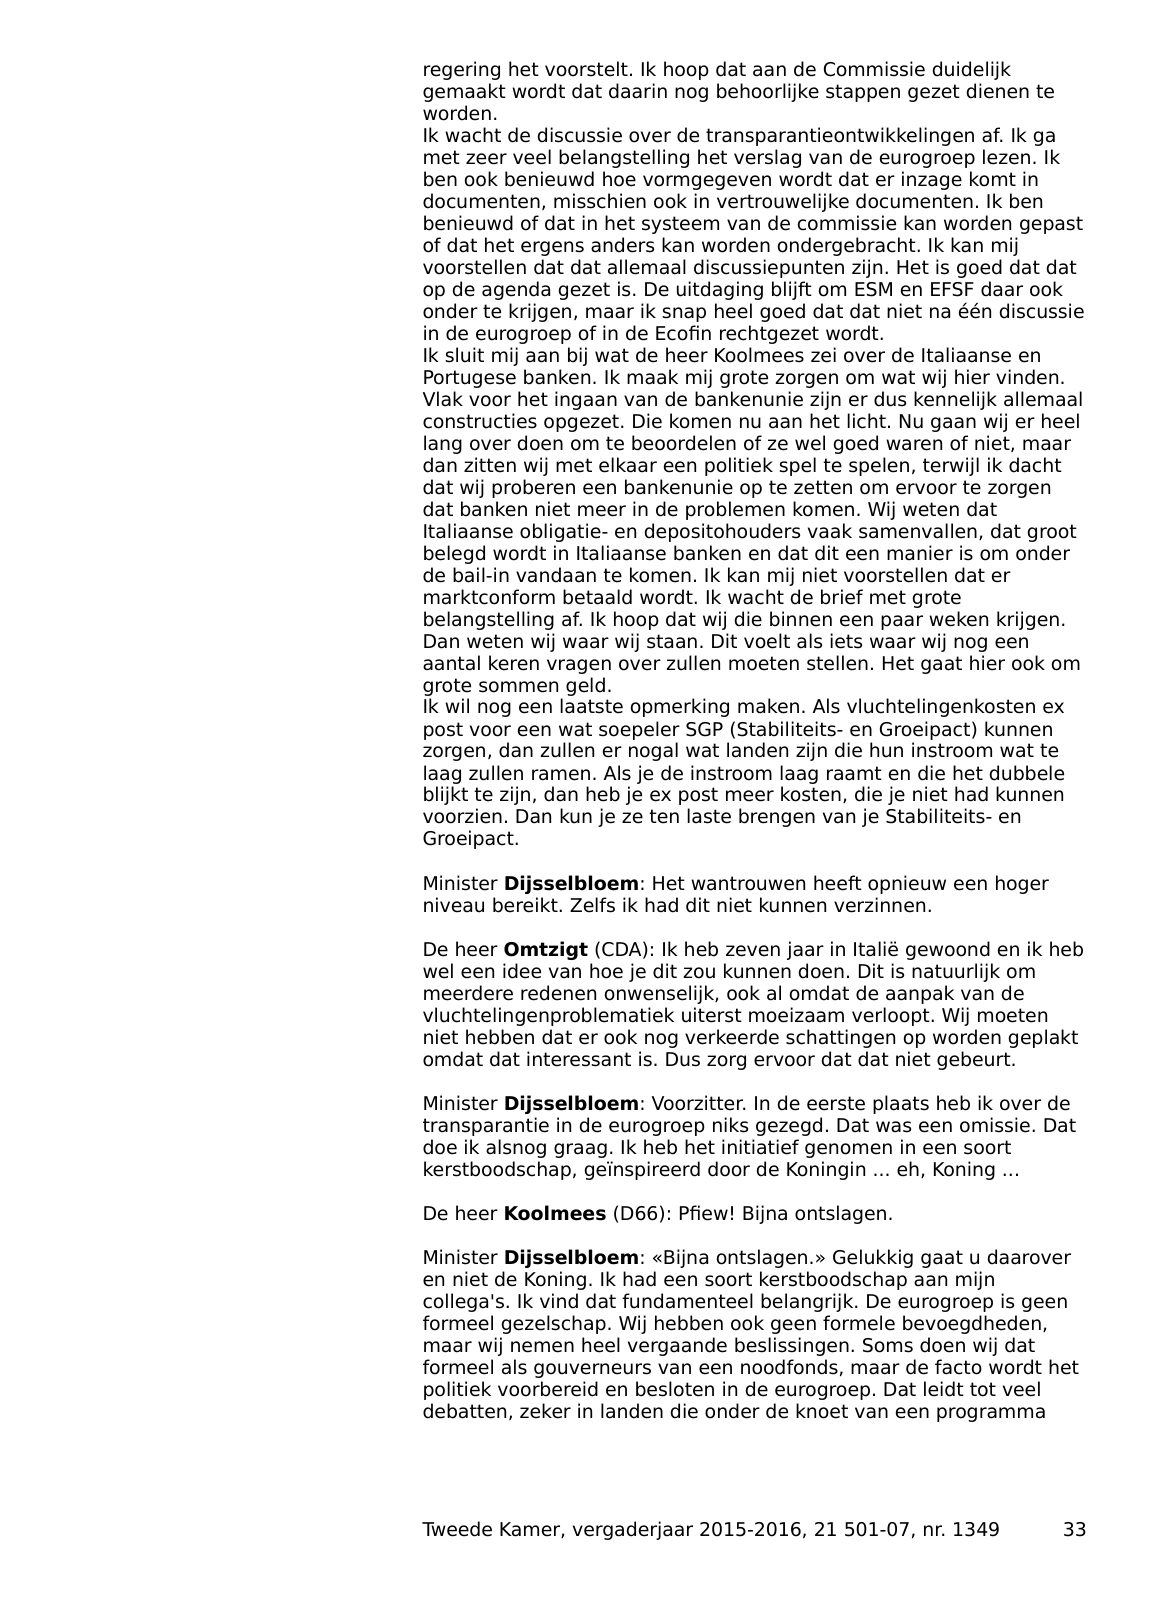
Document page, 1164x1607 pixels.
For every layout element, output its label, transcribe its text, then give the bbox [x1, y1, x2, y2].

text Minister Dijsselbloem: Voorzitter. In de eerste plaats heb ik over de transparantie in de eurogroep niks gezegd. Dat was een omissie. Dat doe ik alsnog graag. Ik heb het initiatief genomen in een soort kerstboodschap, geïnspireerd door de Koningin ... eh, Koning ... [422, 1093, 1087, 1181]
text Ik sluit mij aan bij wat de heer Koolmees zei over de Italiaanse en Portugese banken. Ik maak mij grote zorgen om wat wij hier vinden. Vlak voor het ingaan van de bankenunie zijn er dus kennelijk allemaal constructies opgezet. Die komen nu aan het licht. Nu gaan wij er heel lang over doen om te beoordelen of ze wel goed waren of niet, maar dan zitten wij met elkaar een politiek spel te spelen, terwijl ik dacht dat wij proberen een bankenunie op te zetten om ervoor te zorgen dat banken niet meer in de problemen komen. Wij weten dat Italiaanse obligatie- en depositohouders vaak samenvallen, dat groot belegd wordt in Italiaanse banken en dat dit een manier is om onder de bail-in vandaan te komen. Ik kan mij niet voorstellen dat er marktconform betaald wordt. Ik wacht de brief met grote belangstelling af. Ik hoop dat wij die binnen een paar weken krijgen. Dan weten wij waar wij staan. Dit voelt als iets waar wij nog een aantal keren vragen over zullen moeten stellen. Het gaat hier ook om grote sommen geld. [422, 345, 1087, 696]
text Ik wil nog een laatste opmerking maken. Als vluchtelingenkosten ex post voor een wat soepeler SGP (Stabiliteits- en Groeipact) kunnen zorgen, dan zullen er nogal wat landen zijn die hun instroom wat te laag zullen ramen. Als je de instroom laag raamt en die het dubbele blijkt te zijn, dan heb je ex post meer kosten, die je niet had kunnen voorzien. Dan kun je ze ten laste brengen van je Stabiliteits- en Groeipact. [422, 696, 1087, 850]
text Minister Dijsselbloem: «Bijna ontslagen.» Gelukkig gaat u daarover en niet de Koning. Ik had een soort kerstboodschap aan mijn collega's. Ik vind dat fundamenteel belangrijk. De eurogroep is geen formeel gezelschap. Wij hebben ook geen formele bevoegdheden, maar wij nemen heel vergaande beslissingen. Soms doen wij dat formeel als gouverneurs van een noodfonds, maar de facto wordt het politiek voorbereid en besloten in de eurogroep. Dat leidt tot veel debatten, zeker in landen die onder de knoet van een programma [422, 1247, 1087, 1423]
text Minister Dijsselbloem: Het wantrouwen heeft opnieuw een hoger niveau bereikt. Zelfs ik had dit niet kunnen verzinnen. [422, 872, 1087, 916]
text Ik wacht de discussie over de transparantieontwikkelingen af. Ik ga met zeer veel belangstelling het verslag van de eurogroep lezen. Ik ben ook benieuwd hoe vormgegeven wordt dat er inzage komt in documenten, misschien ook in vertrouwelijke documenten. Ik ben benieuwd of dat in het systeem van de commissie kan worden gepast of dat het ergens anders kan worden ondergebracht. Ik kan mij voorstellen dat dat allemaal discussiepunten zijn. Het is goed dat dat op de agenda gezet is. De uitdaging blijft om ESM en EFSF daar ook onder te krijgen, maar ik snap heel goed dat dat niet na één discussie in de eurogroep of in de Ecofin rechtgezet wordt. [422, 125, 1087, 345]
text De heer Koolmees (D66): Pfiew! Bijna ontslagen. [422, 1203, 1087, 1225]
text De heer Omtzigt (CDA): Ik heb zeven jaar in Italië gewoond en ik heb wel een idee van hoe je dit zou kunnen doen. Dit is natuurlijk om meerdere redenen onwenselijk, ook al omdat de aanpak van de vluchtelingenproblematiek uiterst moeizaam verloopt. Wij moeten niet hebben dat er ook nog verkeerde schattingen op worden geplakt omdat dat interessant is. Dus zorg ervoor dat dat niet gebeurt. [422, 939, 1087, 1071]
text regering het voorstelt. Ik hoop dat aan de Commissie duidelijk gemaakt wordt dat daarin nog behoorlijke stappen gezet dienen te worden. [422, 59, 1087, 125]
